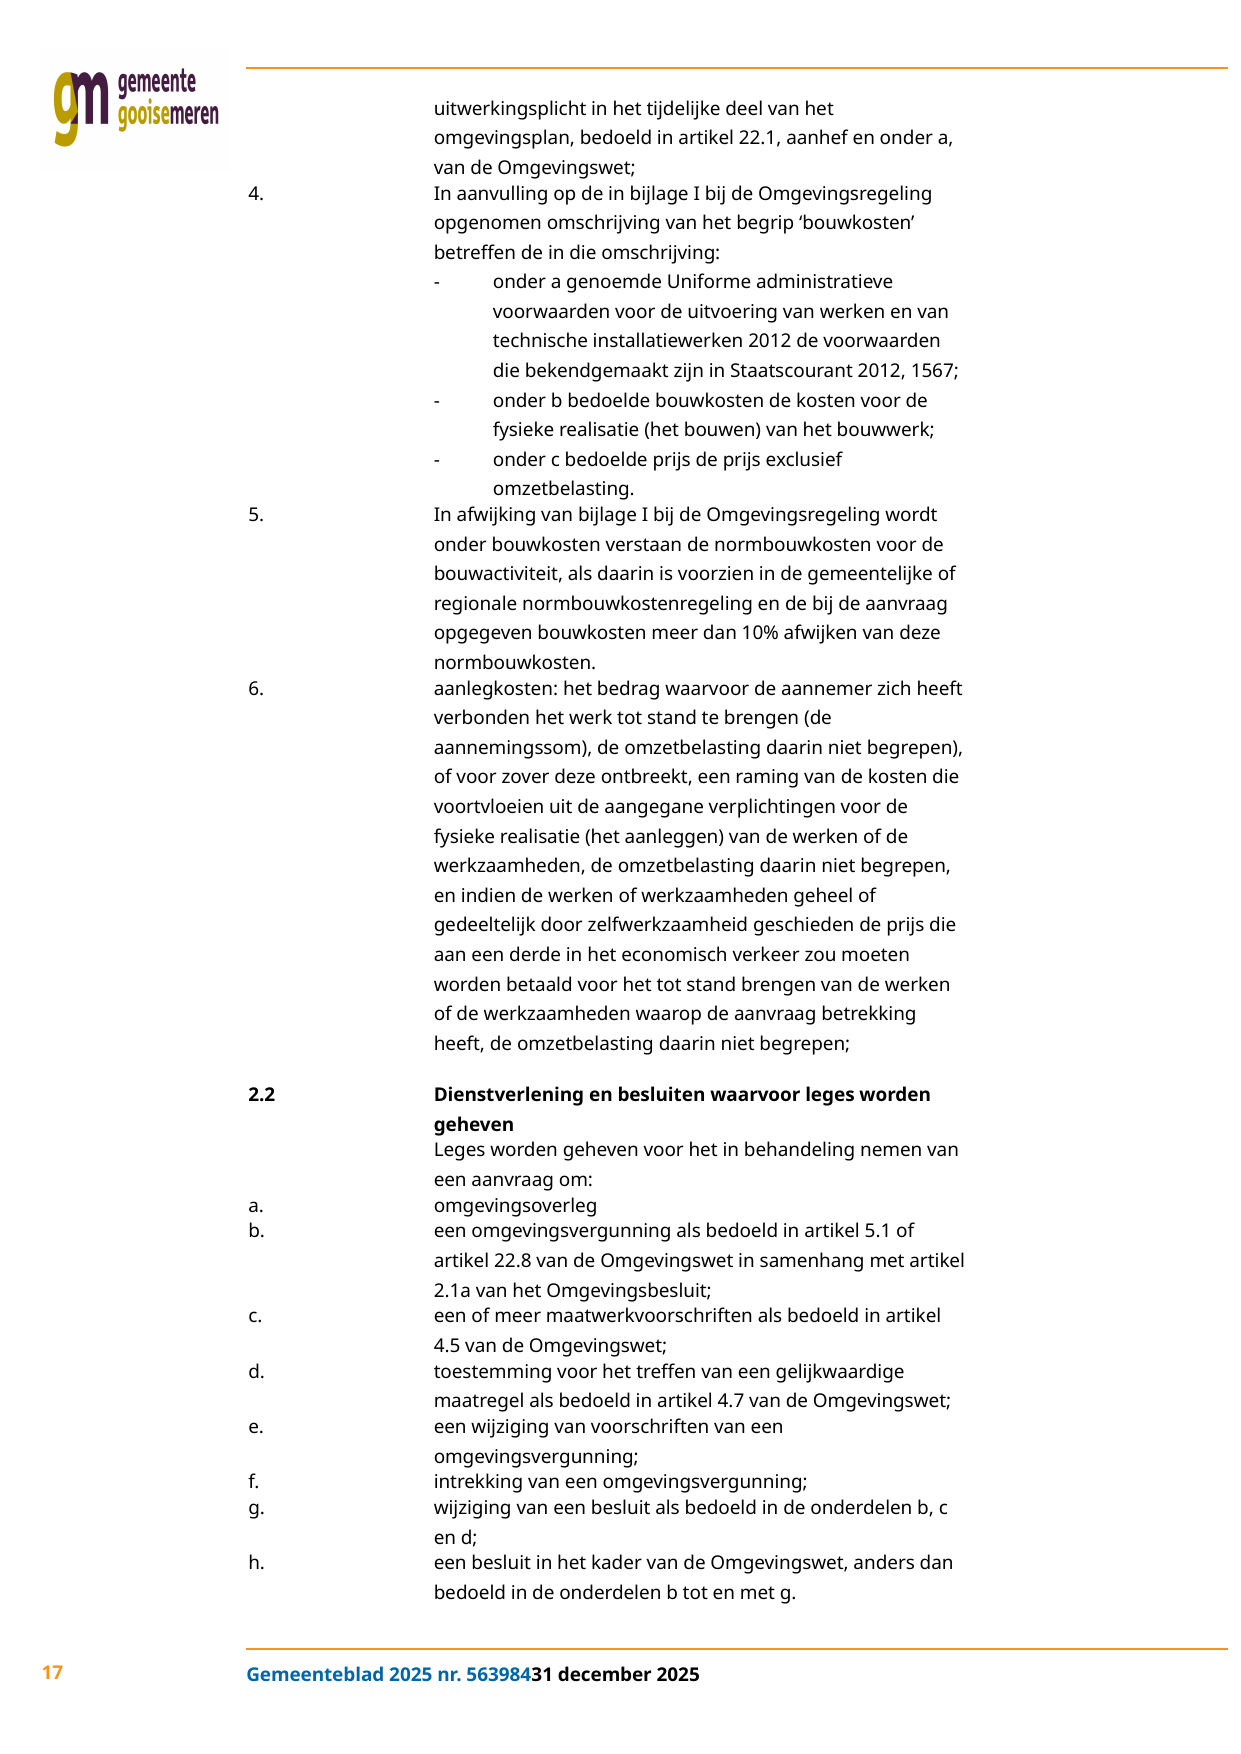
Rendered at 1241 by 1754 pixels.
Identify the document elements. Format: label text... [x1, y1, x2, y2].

table_cell [248, 1056, 433, 1081]
table_cell omgevingsoverleg [434, 1192, 966, 1218]
table_cell f. [248, 1469, 433, 1494]
table_cell c. [248, 1303, 433, 1358]
table_cell [966, 1413, 1152, 1468]
table_cell h. [248, 1550, 433, 1605]
table_cell [966, 1303, 1152, 1358]
table_cell e. [248, 1413, 433, 1468]
table_cell Dienstverlening en besluiten waarvoor leges worden geheven [434, 1081, 966, 1137]
table_cell [966, 1550, 1152, 1605]
table_cell [966, 1137, 1152, 1192]
table_cell [966, 1358, 1152, 1413]
table_cell b. [248, 1218, 433, 1303]
table_cell een of meer maatwerkvoorschriften als bedoeld in artikel 4.5 van de Omgevingswet; [434, 1303, 966, 1358]
table_cell [966, 1192, 1152, 1218]
table_cell [966, 1469, 1152, 1494]
table_cell [248, 95, 433, 180]
table_cell [966, 1056, 1152, 1081]
table_cell een omgevingsvergunning als bedoeld in artikel 5.1 of artikel 22.8 van de Omgevingswet in samenhang met artikel 2.1a van het Omgevingsbesluit; [434, 1218, 966, 1303]
table_cell [966, 180, 1152, 501]
table_cell [248, 1137, 433, 1192]
table_cell [434, 1056, 966, 1081]
table_cell a. [248, 1192, 433, 1218]
table_cell 2.2 [248, 1081, 433, 1137]
table_cell [966, 501, 1152, 675]
table_cell 6. [248, 675, 433, 1056]
picture [41, 47, 231, 172]
table_cell wijziging van een besluit als bedoeld in de onderdelen b, c en d; [434, 1494, 966, 1549]
table_cell g. [248, 1494, 433, 1549]
table_cell [966, 1081, 1152, 1137]
table_cell In afwijking van bijlage I bij de Omgevingsregeling wordt onder bouwkosten verstaan de normbouwkosten voor de bouwactiviteit, als daarin is voorzien in de gemeentelijke of regionale normbouwkostenregeling en de bij de aanvraag opgegeven bouwkosten meer dan 10% afwijken van deze normbouwkosten. [434, 501, 966, 675]
table_cell uitwerkingsplicht in het tijdelijke deel van het omgevingsplan, bedoeld in artikel 22.1, aanhef en onder a, van de Omgevingswet; [434, 95, 966, 180]
table_cell een wijziging van voorschriften van een omgevingsvergunning; [434, 1413, 966, 1468]
table_cell intrekking van een omgevingsvergunning; [434, 1469, 966, 1494]
table_cell [966, 95, 1152, 180]
table_cell 4. [248, 180, 433, 501]
table_cell 5. [248, 501, 433, 675]
table_cell toestemming voor het treffen van een gelijkwaardige maatregel als bedoeld in artikel 4.7 van de Omgevingswet; [434, 1358, 966, 1413]
table_cell aanlegkosten: het bedrag waarvoor de aannemer zich heeft verbonden het werk tot stand te brengen (de aannemingssom), de omzetbelasting daarin niet begrepen), of voor zover deze ontbreekt, een raming van de kosten die voortvloeien uit de aangegane verplichtingen voor de fysieke realisatie (het aanleggen) van de werken of de werkzaamheden, de omzetbelasting daarin niet begrepen, en indien de werken of werkzaamheden geheel of gedeeltelijk door zelfwerkzaamheid geschieden de prijs die aan een derde in het economisch verkeer zou moeten worden betaald voor het tot stand brengen van de werken of de werkzaamheden waarop de aanvraag betrekking heeft, de omzetbelasting daarin niet begrepen; [434, 675, 966, 1056]
table_cell Leges worden geheven voor het in behandeling nemen van een aanvraag om: [434, 1137, 966, 1192]
table_cell [966, 675, 1152, 1056]
table_cell [966, 1218, 1152, 1303]
table_cell een besluit in het kader van de Omgevingswet, anders dan bedoeld in de onderdelen b tot en met g. [434, 1550, 966, 1605]
table_cell d. [248, 1358, 433, 1413]
table_cell In aanvulling op de in bijlage I bij de Omgevingsregeling opgenomen omschrijving van het begrip ‘bouwkosten’ betreffen de in die omschrijving: onder a genoemde Uniforme administratieve voorwaarden voor de uitvoering van werken en van technische installatiewerken 2012 de voorwaarden die bekendgemaakt zijn in Staatscourant 2012, 1567; onder b bedoelde bouwkosten de kosten voor de fysieke realisatie (het bouwen) van het bouwwerk; onder c bedoelde prijs de prijs exclusief omzetbelasting. [434, 180, 966, 501]
table_cell [966, 1494, 1152, 1549]
